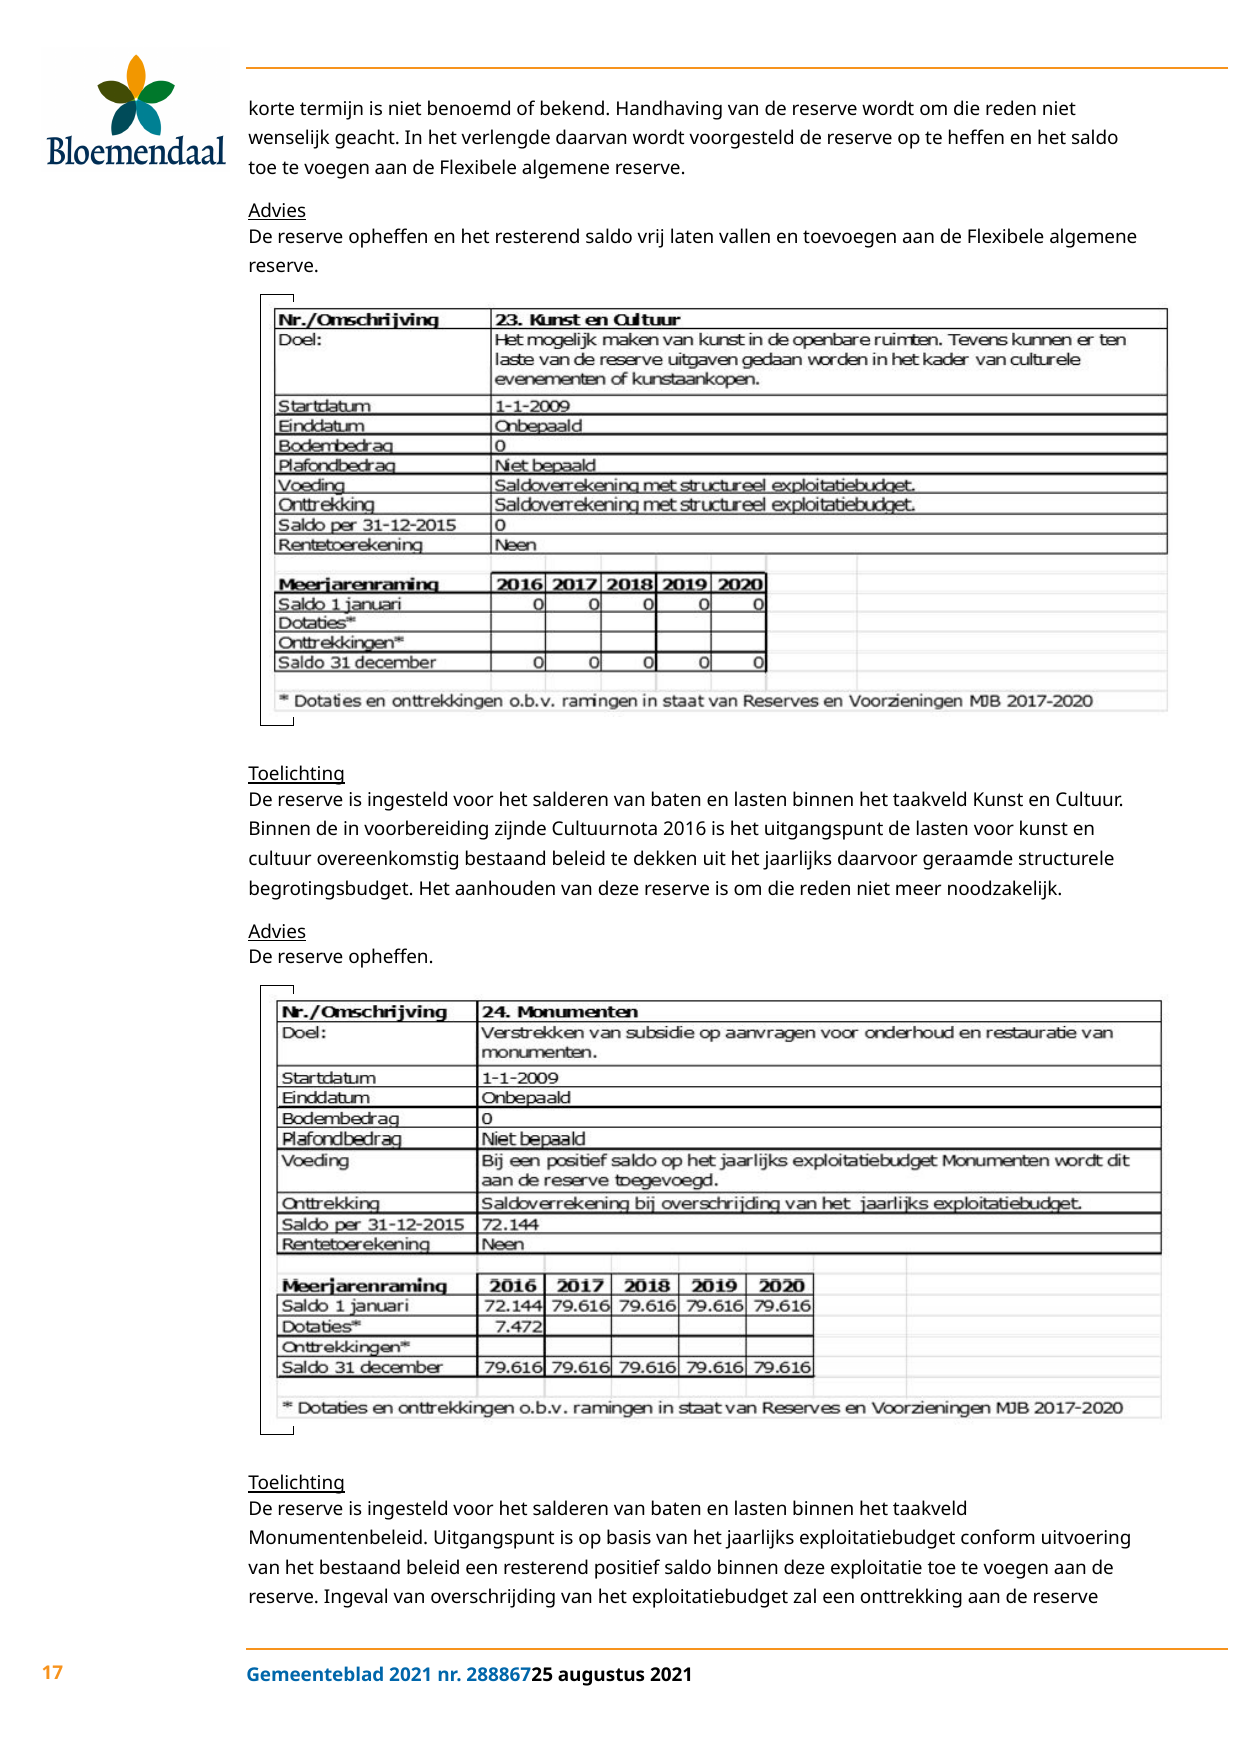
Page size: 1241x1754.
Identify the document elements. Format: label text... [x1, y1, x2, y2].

picture [268, 302, 1173, 717]
picture [41, 47, 231, 172]
text Advies [248, 918, 1152, 944]
text korte termijn is niet benoemd of bekend. Handhaving van de reserve wordt om die reden niet wenselijk geacht. In het verlengde daarvan wordt voorgesteld de reserve op te heffen en het saldo toe te voegen aan de Flexibele algemene reserve. [248, 95, 1152, 180]
text Toelichting [248, 1469, 1152, 1495]
text De reserve is ingesteld voor het salderen van baten en lasten binnen het taakveld Monumentenbeleid. Uitgangspunt is op basis van het jaarlijks exploitatiebudget conform uitvoering van het bestaand beleid een resterend positief saldo binnen deze exploitatie toe te voegen aan de reserve. Ingeval van overschrijding van het exploitatiebudget zal een onttrekking aan de reserve [248, 1495, 1152, 1609]
text De reserve opheffen. [248, 944, 1152, 969]
text De reserve opheffen en het resterend saldo vrij laten vallen en toevoegen aan de Flexibele algemene reserve. [248, 223, 1152, 278]
text De reserve is ingesteld voor het salderen van baten en lasten binnen het taakveld Kunst en Cultuur. Binnen de in voorbereiding zijnde Cultuurnota 2016 is het uitgangspunt de lasten voor kunst en cultuur overeenkomstig bestaand beleid te dekken uit het jaarlijks daarvoor geraamde structurele begrotingsbudget. Het aanhouden van deze reserve is om die reden niet meer noodzakelijk. [248, 786, 1152, 901]
text Toelichting [248, 760, 1152, 786]
text Advies [248, 197, 1152, 223]
picture [268, 994, 1173, 1426]
